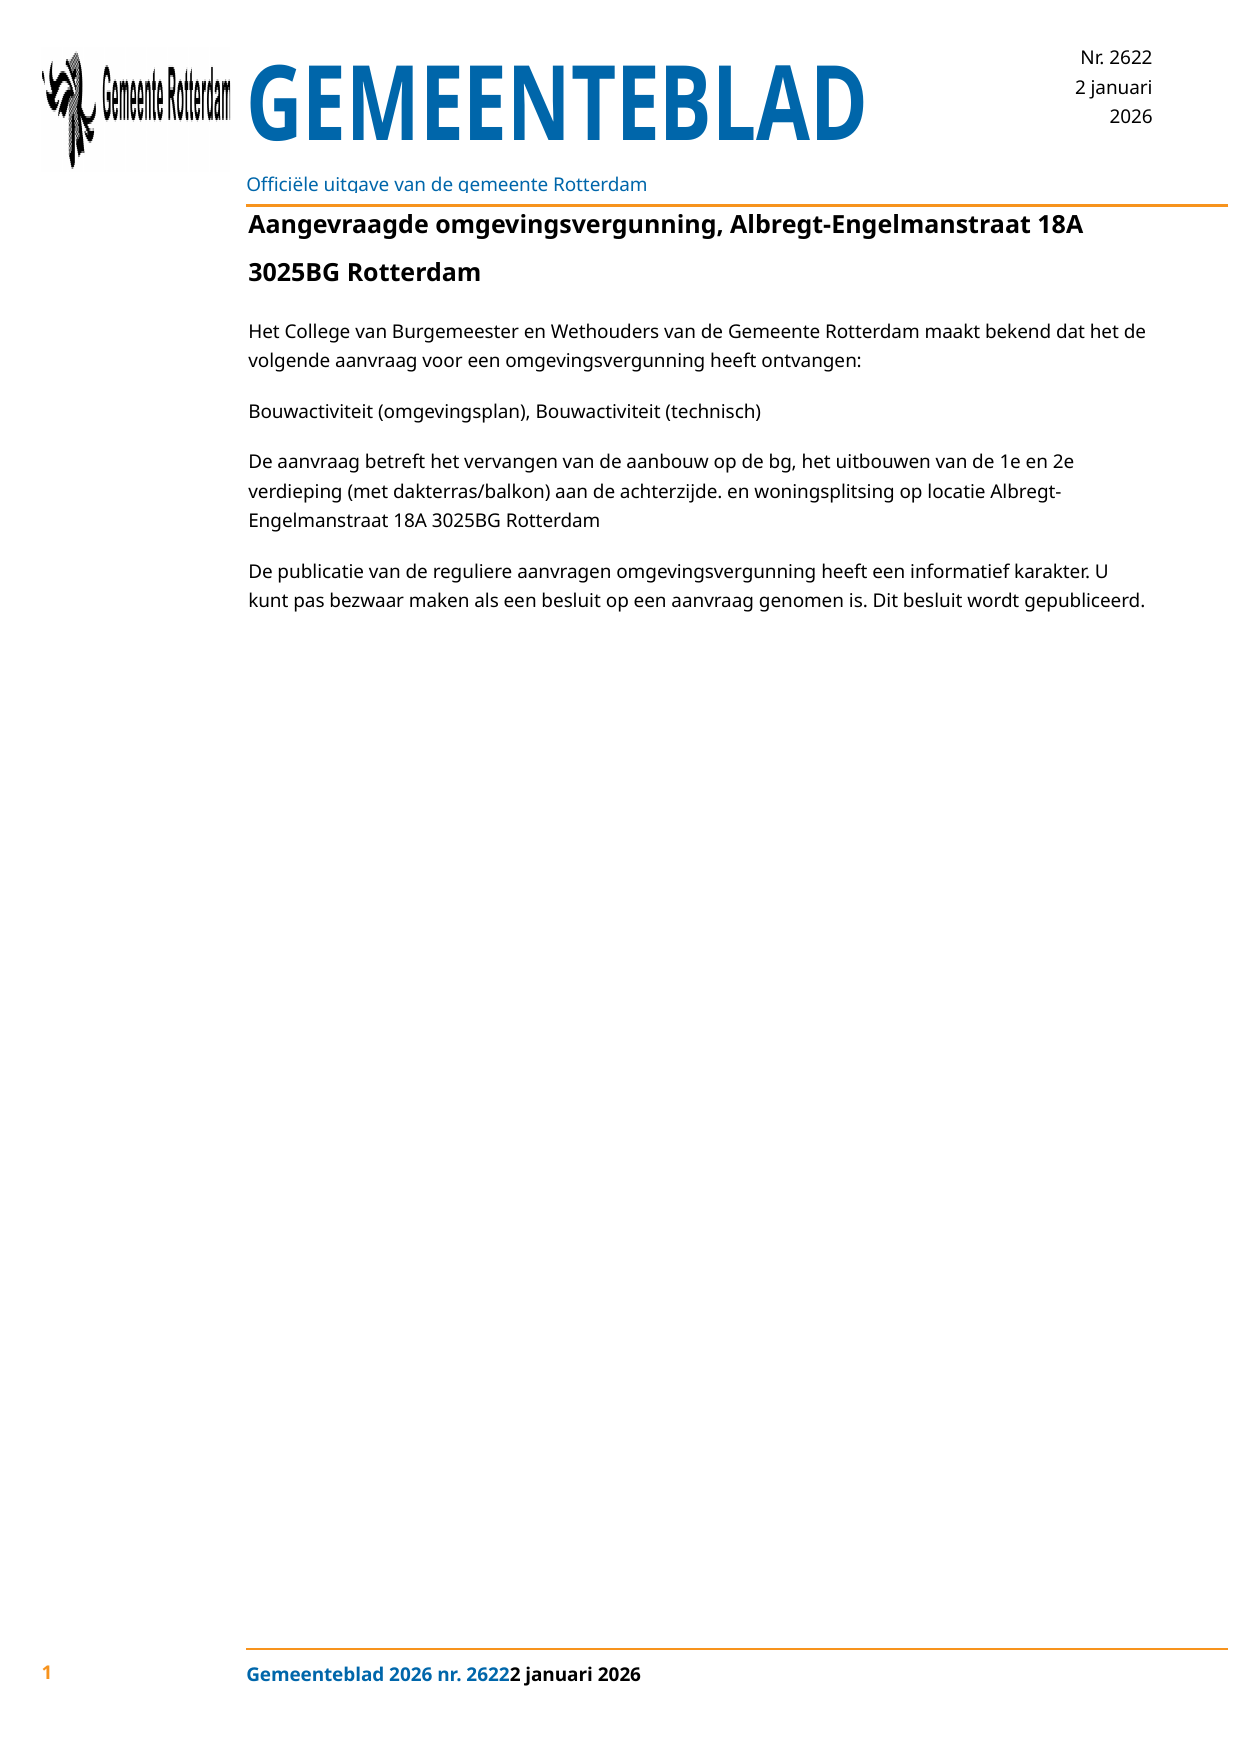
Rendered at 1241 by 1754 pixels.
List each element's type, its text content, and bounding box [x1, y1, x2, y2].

text Het College van Burgemeester en Wethouders van de Gemeente Rotterdam maakt bekend dat het de volgende aanvraag voor een omgevingsvergunning heeft ontvangen: [248, 318, 1152, 373]
text De aanvraag betreft het vervangen van de aanbouw op de bg, het uitbouwen van de 1e en 2e verdieping (met dakterras/balkon) aan de achterzijde. en woningsplitsing op locatie Albregt-Engelmanstraat 18A 3025BG Rotterdam [248, 448, 1152, 533]
text Aangevraagde omgevingsvergunning, Albregt-Engelmanstraat 18A 3025BG Rotterdam [248, 207, 1152, 288]
picture [41, 47, 231, 172]
text Bouwactiviteit (omgevingsplan), Bouwactiviteit (technisch) [248, 398, 1152, 424]
text De publicatie van de reguliere aanvragen omgevingsvergunning heeft een informatief karakter. U kunt pas bezwaar maken als een besluit op een aanvraag genomen is. Dit besluit wordt gepubliceerd. [248, 558, 1152, 613]
